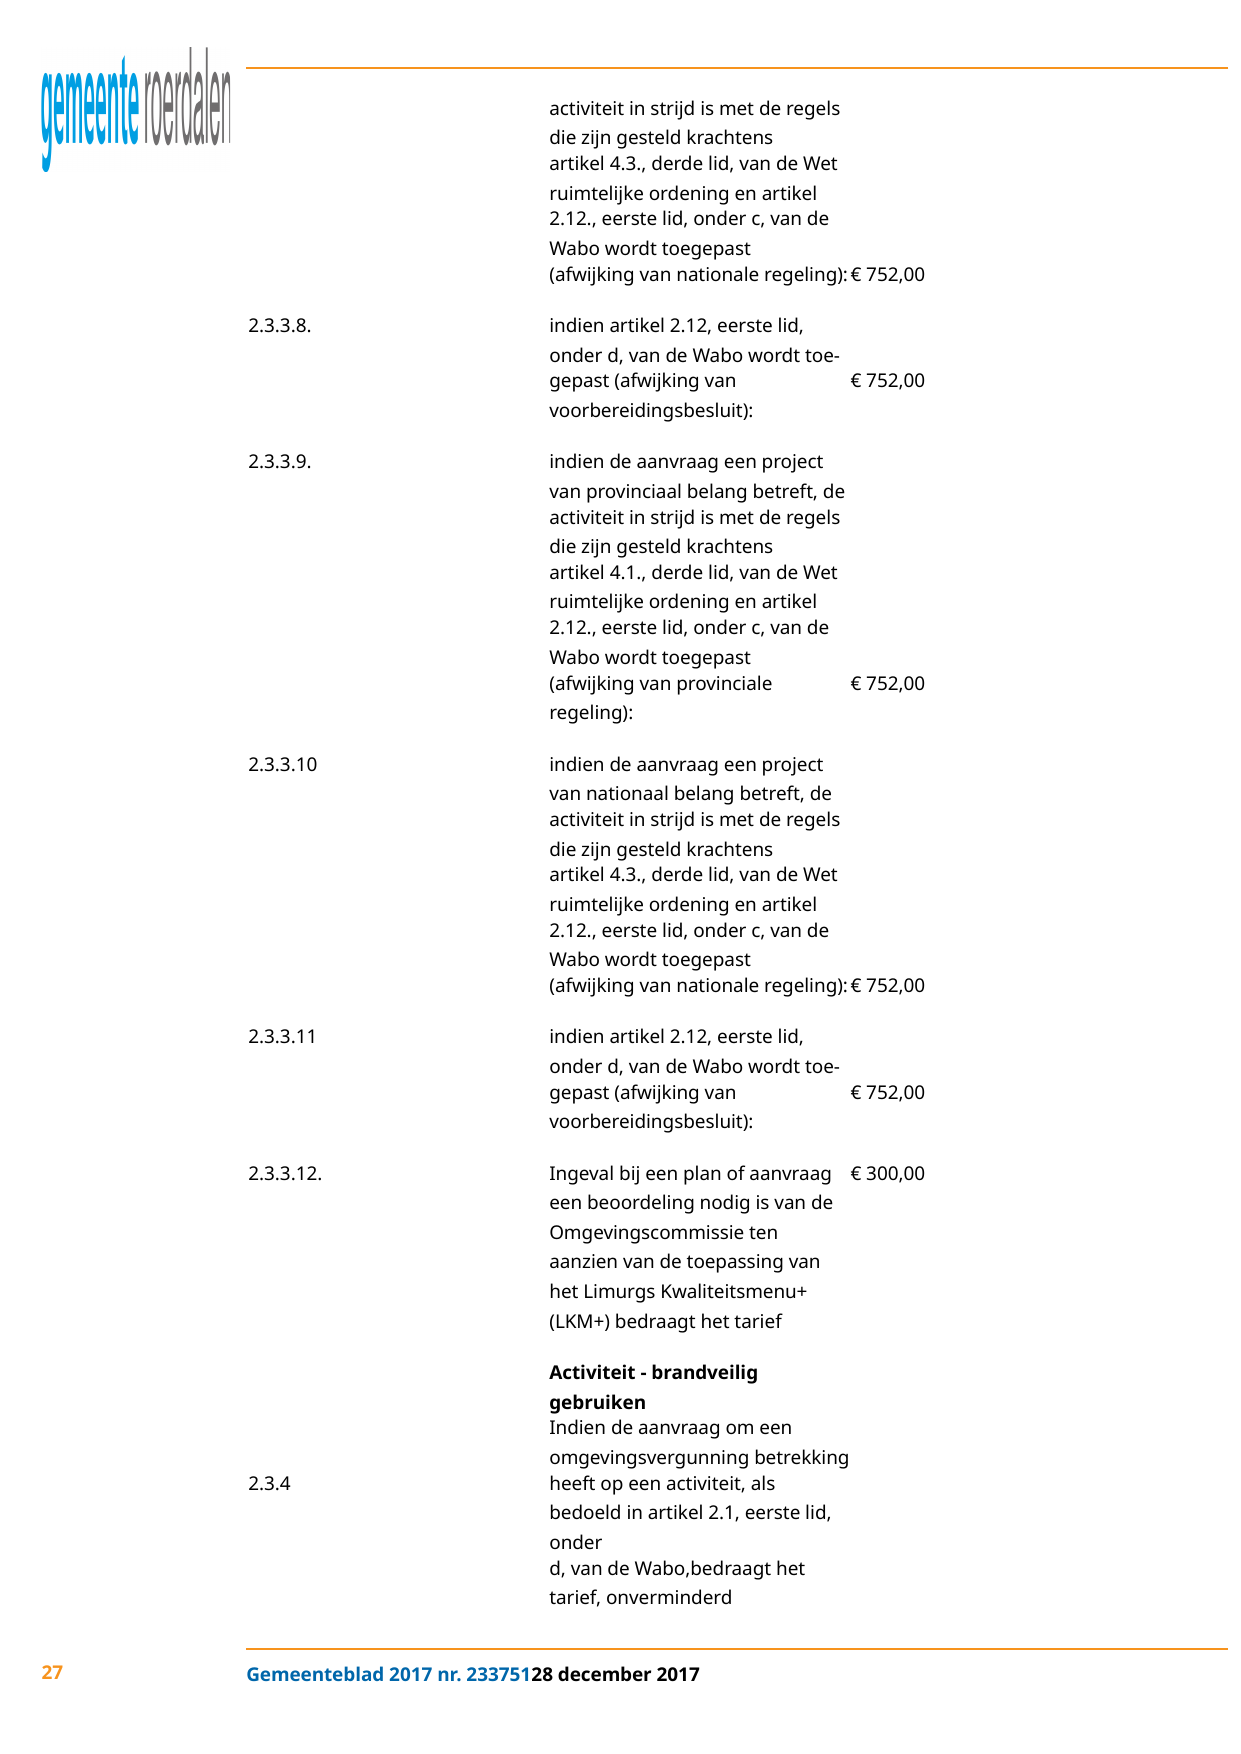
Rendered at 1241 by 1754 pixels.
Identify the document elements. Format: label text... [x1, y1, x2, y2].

table_cell artikel 4.3., derde lid, van de Wet ruimtelijke ordening en artikel [549, 150, 850, 205]
table_cell [549, 423, 850, 448]
table_cell [549, 1334, 850, 1359]
table_cell [248, 95, 549, 150]
table_cell [850, 751, 1152, 806]
table_cell [850, 449, 1152, 504]
table_cell activiteit in strijd is met de regels die zijn gesteld krachtens [549, 504, 850, 559]
picture [41, 47, 231, 172]
table_cell 2.3.4 [248, 1470, 549, 1555]
table_cell [850, 861, 1152, 917]
table_cell (afwijking van nationale regeling): [549, 972, 850, 998]
table_cell [549, 725, 850, 751]
table_cell [850, 1024, 1152, 1079]
table_cell artikel 4.3., derde lid, van de Wet ruimtelijke ordening en artikel [549, 861, 850, 917]
table_cell [248, 504, 549, 559]
table_cell indien de aanvraag een project van provinciaal belang betreft, de [549, 449, 850, 504]
table_cell [850, 95, 1152, 150]
table_cell gepast (afwijking van voorbereidingsbesluit): [549, 368, 850, 423]
table_cell [850, 615, 1152, 670]
table_cell € 752,00 [850, 368, 1152, 423]
table_cell 2.3.3.9. [248, 449, 549, 504]
table_cell [248, 917, 549, 972]
table_cell [248, 1334, 549, 1359]
table_cell € 752,00 [850, 972, 1152, 998]
table_cell [248, 559, 549, 614]
table_cell [850, 423, 1152, 448]
table_cell d, van de Wabo,bedraagt het tarief, onverminderd [549, 1555, 850, 1610]
table_cell [850, 150, 1152, 205]
table_cell [248, 368, 549, 423]
table_cell (afwijking van provinciale regeling): [549, 670, 850, 725]
table_cell activiteit in strijd is met de regels die zijn gesteld krachtens [549, 95, 850, 150]
picture [41, 134, 48, 172]
table_cell (afwijking van nationale regeling): [549, 261, 850, 286]
table_cell indien artikel 2.12, eerste lid, onder d, van de Wabo wordt toe- [549, 312, 850, 367]
table_cell € 752,00 [850, 261, 1152, 286]
table_cell 2.12., eerste lid, onder c, van de Wabo wordt toegepast [549, 615, 850, 670]
table_cell [248, 861, 549, 917]
table_cell [248, 423, 549, 448]
table_cell [248, 286, 549, 312]
table_cell Indien de aanvraag om een omgevingsvergunning betrekking [549, 1415, 850, 1470]
table_cell [549, 1134, 850, 1160]
table_cell Ingeval bij een plan of aanvraag een beoordeling nodig is van de Omgevingscommissie ten aanzien van de toepassing van het Limurgs Kwaliteitsmenu+ (LKM+) bedraagt het tarief [549, 1160, 850, 1333]
table_cell [850, 312, 1152, 367]
table_cell [248, 261, 549, 286]
table_cell 2.3.3.10 [248, 751, 549, 806]
table_cell 2.3.3.11 [248, 1024, 549, 1079]
table_cell [850, 205, 1152, 261]
table_cell [248, 1359, 549, 1414]
table_cell [850, 998, 1152, 1023]
table_cell [248, 972, 549, 998]
table_cell [248, 1079, 549, 1134]
table_cell [248, 615, 549, 670]
table_cell artikel 4.1., derde lid, van de Wet ruimtelijke ordening en artikel [549, 559, 850, 614]
table_cell € 752,00 [850, 1079, 1152, 1134]
table_cell [850, 1359, 1152, 1414]
table_cell [248, 1134, 549, 1160]
table_cell [850, 806, 1152, 861]
table_cell [850, 917, 1152, 972]
table_cell 2.12., eerste lid, onder c, van de Wabo wordt toegepast [549, 917, 850, 972]
table_cell [549, 998, 850, 1023]
table_cell 2.3.3.12. [248, 1160, 549, 1333]
table_cell [850, 504, 1152, 559]
table_cell indien de aanvraag een project van nationaal belang betreft, de [549, 751, 850, 806]
table_cell [850, 1134, 1152, 1160]
table_cell [850, 286, 1152, 312]
table_cell [248, 998, 549, 1023]
table_cell € 752,00 [850, 670, 1152, 725]
table_cell activiteit in strijd is met de regels die zijn gesteld krachtens [549, 806, 850, 861]
table_cell [850, 725, 1152, 751]
table_cell 2.12., eerste lid, onder c, van de Wabo wordt toegepast [549, 205, 850, 261]
table_cell [850, 559, 1152, 614]
table_cell indien artikel 2.12, eerste lid, onder d, van de Wabo wordt toe- [549, 1024, 850, 1079]
table_cell [248, 1415, 549, 1470]
table_cell [248, 1555, 549, 1610]
table_cell [248, 806, 549, 861]
table_cell [248, 725, 549, 751]
table_cell [850, 1470, 1152, 1555]
table_cell heeft op een activiteit, als bedoeld in artikel 2.1, eerste lid, onder [549, 1470, 850, 1555]
table_cell [549, 286, 850, 312]
table_cell gepast (afwijking van voorbereidingsbesluit): [549, 1079, 850, 1134]
table_cell € 300,00 [850, 1160, 1152, 1333]
table_cell 2.3.3.8. [248, 312, 549, 367]
table_cell [850, 1555, 1152, 1610]
table_cell Activiteit - brandveilig gebruiken [549, 1359, 850, 1414]
table_cell [248, 150, 549, 205]
table_cell [248, 205, 549, 261]
table_cell [850, 1415, 1152, 1470]
table_cell [850, 1334, 1152, 1359]
table_cell [248, 670, 549, 725]
